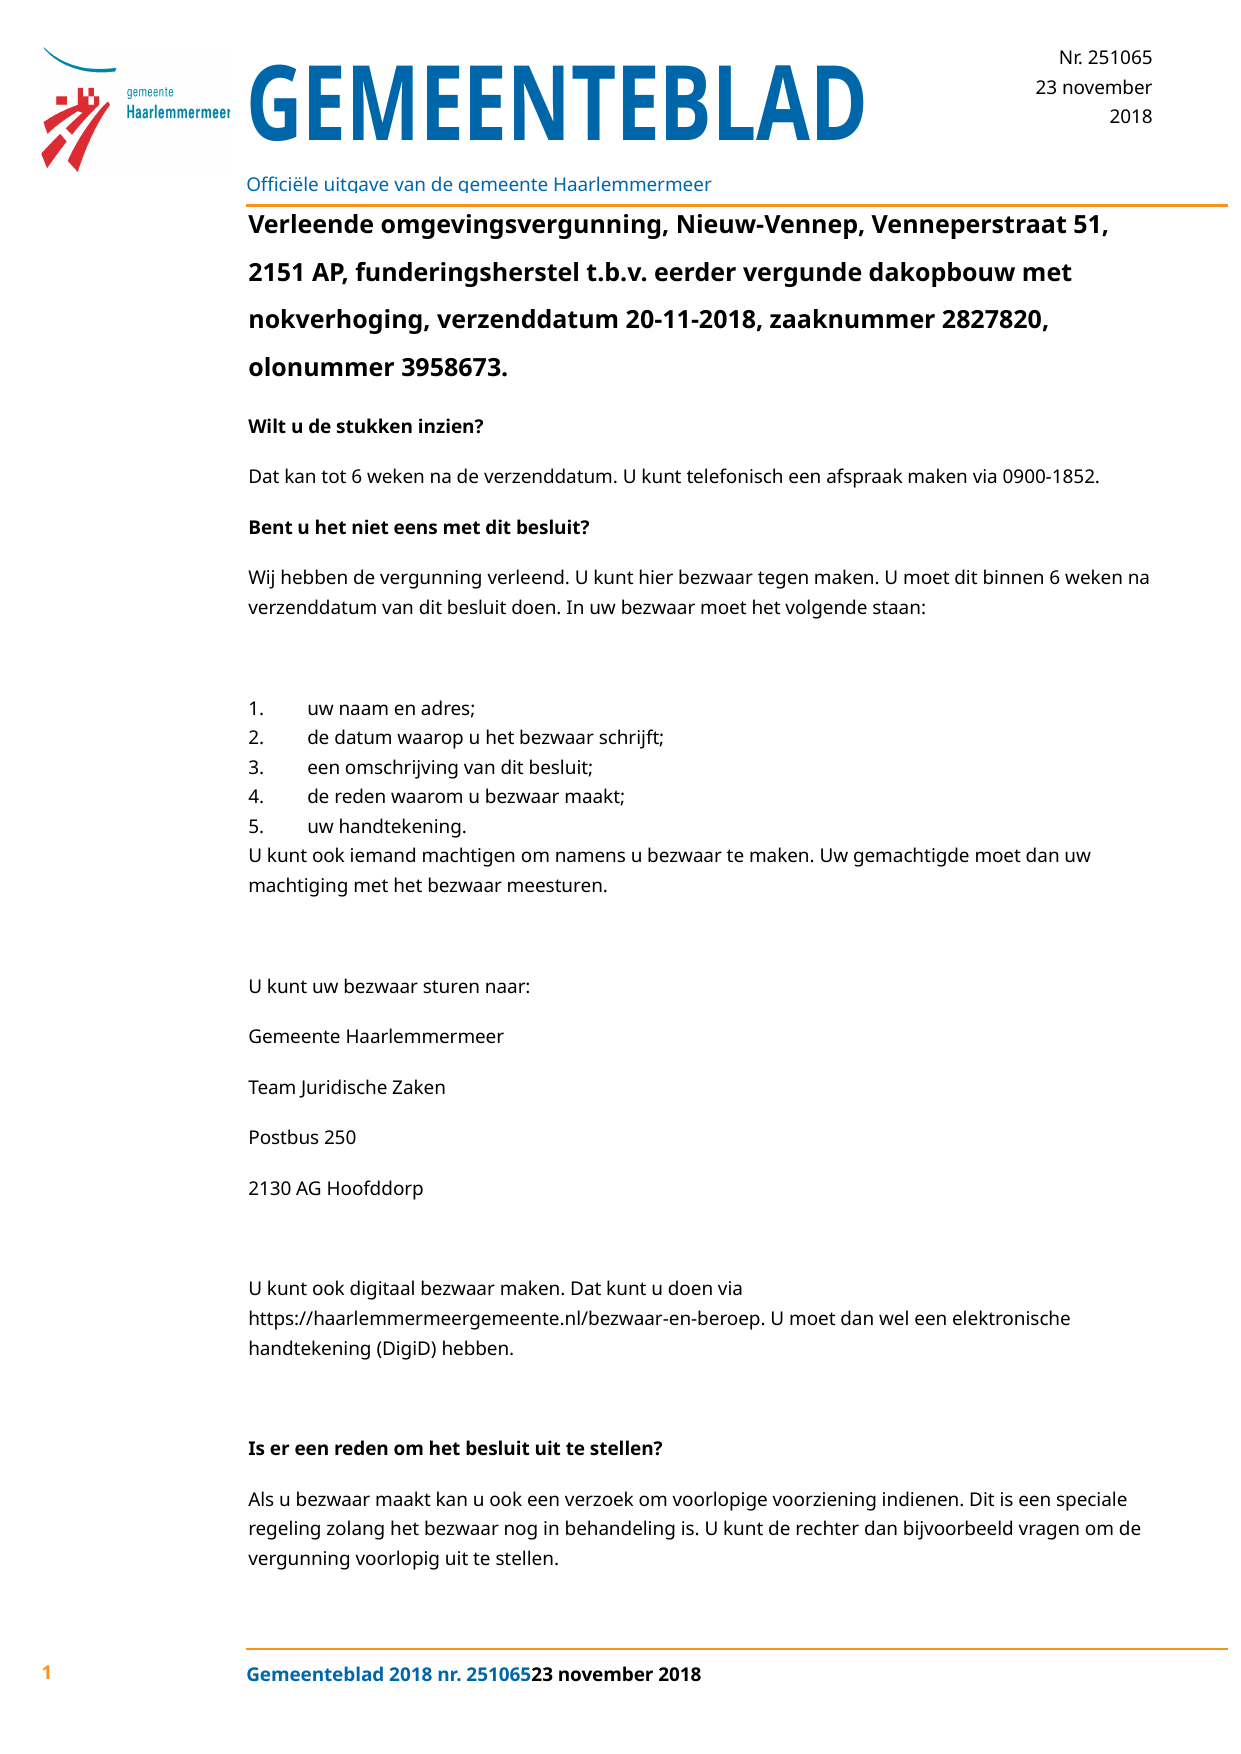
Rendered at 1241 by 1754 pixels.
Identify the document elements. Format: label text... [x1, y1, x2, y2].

text Is er een reden om het besluit uit te stellen? [248, 1436, 1152, 1461]
list de reden waarom u bezwaar maakt; [248, 783, 1152, 809]
list de datum waarop u het bezwaar schrijft; [248, 724, 1152, 750]
list een omschrijving van dit besluit; [248, 754, 1152, 780]
picture [41, 47, 231, 172]
text Verleende omgevingsvergunning, Nieuw-Vennep, Venneperstraat 51, 2151 AP, funderingsherstel t.b.v. eerder vergunde dakopbouw met nokverhoging, verzenddatum 20-11-2018, zaaknummer 2827820, olonummer 3958673. [248, 207, 1152, 384]
list uw handtekening. [248, 813, 1152, 839]
text U kunt ook digitaal bezwaar maken. Dat kunt u doen via https://haarlemmermeergemeente.nl/bezwaar-en-beroep. U moet dan wel een elektronische handtekening (DigiD) hebben. [248, 1276, 1152, 1361]
text U kunt ook iemand machtigen om namens u bezwaar te maken. Uw gemachtigde moet dan uw machtiging met het bezwaar meesturen. [248, 843, 1152, 898]
text 2130 AG Hoofddorp [248, 1175, 1152, 1201]
text Team Juridische Zaken [248, 1074, 1152, 1100]
text Wilt u de stukken inzien? [248, 413, 1152, 439]
list uw naam en adres; [248, 695, 1152, 721]
text Bent u het niet eens met dit besluit? [248, 514, 1152, 540]
text U kunt uw bezwaar sturen naar: [248, 973, 1152, 999]
text Wij hebben de vergunning verleend. U kunt hier bezwaar tegen maken. U moet dit binnen 6 weken na verzenddatum van dit besluit doen. In uw bezwaar moet het volgende staan: [248, 564, 1152, 620]
text Dat kan tot 6 weken na de verzenddatum. U kunt telefonisch een afspraak maken via 0900-1852. [248, 463, 1152, 489]
text Als u bezwaar maakt kan u ook een verzoek om voorlopige voorziening indienen. Dit is een speciale regeling zolang het bezwaar nog in behandeling is. U kunt de rechter dan bijvoorbeeld vragen om de vergunning voorlopig uit te stellen. [248, 1486, 1152, 1571]
text Postbus 250 [248, 1124, 1152, 1150]
text Gemeente Haarlemmermeer [248, 1023, 1152, 1049]
